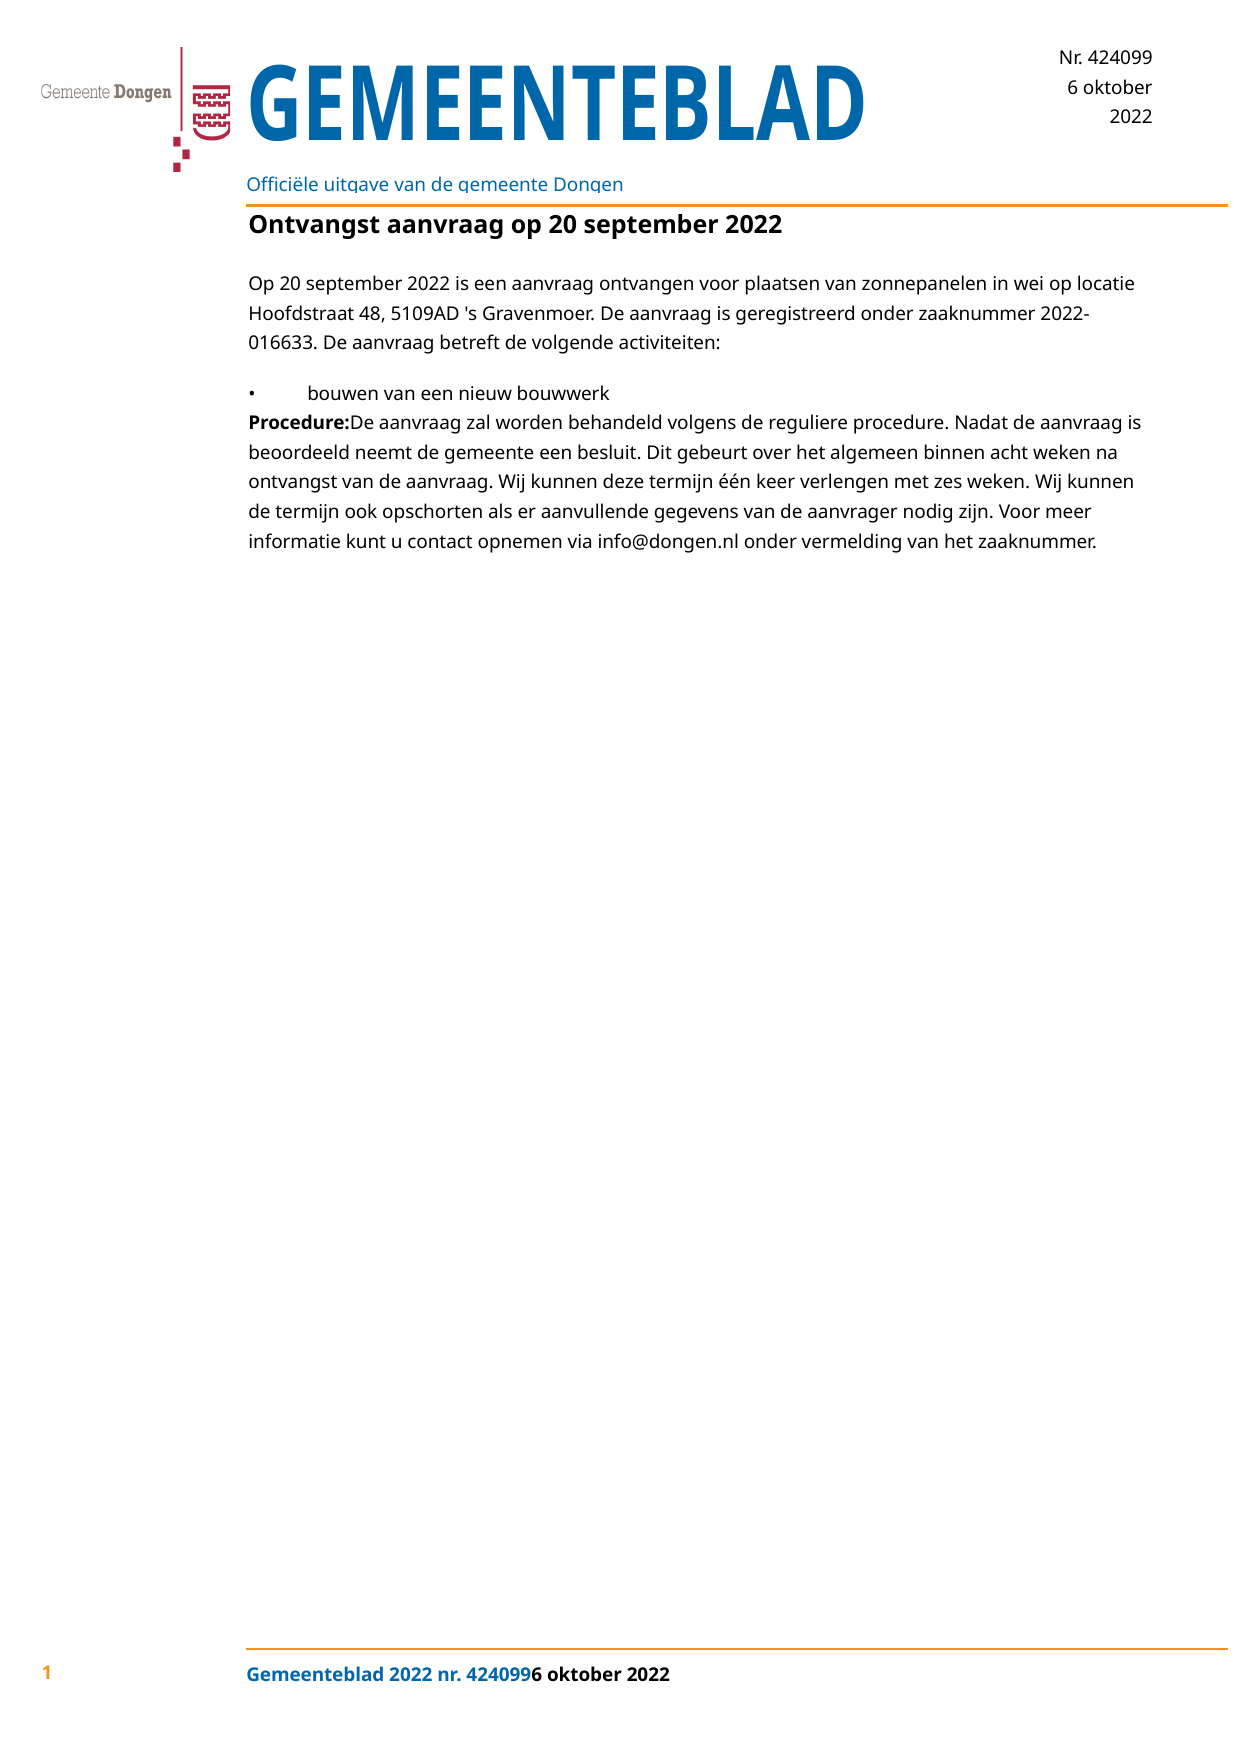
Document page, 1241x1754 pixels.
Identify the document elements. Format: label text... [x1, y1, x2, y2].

text Procedure:De aanvraag zal worden behandeld volgens de reguliere procedure. Nadat de aanvraag is beoordeeld neemt de gemeente een besluit. Dit gebeurt over het algemeen binnen acht weken na ontvangst van de aanvraag. Wij kunnen deze termijn één keer verlengen met zes weken. Wij kunnen de termijn ook opschorten als er aanvullende gegevens van de aanvrager nodig zijn. Voor meer informatie kunt u contact opnemen via info@dongen.nl onder vermelding van het zaaknummer. [248, 409, 1152, 553]
text Ontvangst aanvraag op 20 september 2022 [248, 207, 1152, 241]
text Op 20 september 2022 is een aanvraag ontvangen voor plaatsen van zonnepanelen in wei op locatie Hoofdstraat 48, 5109AD 's Gravenmoer. De aanvraag is geregistreerd onder zaaknummer 2022-016633. De aanvraag betreft de volgende activiteiten: [248, 270, 1152, 355]
picture [41, 47, 231, 172]
list bouwen van een nieuw bouwwerk [248, 380, 1152, 406]
